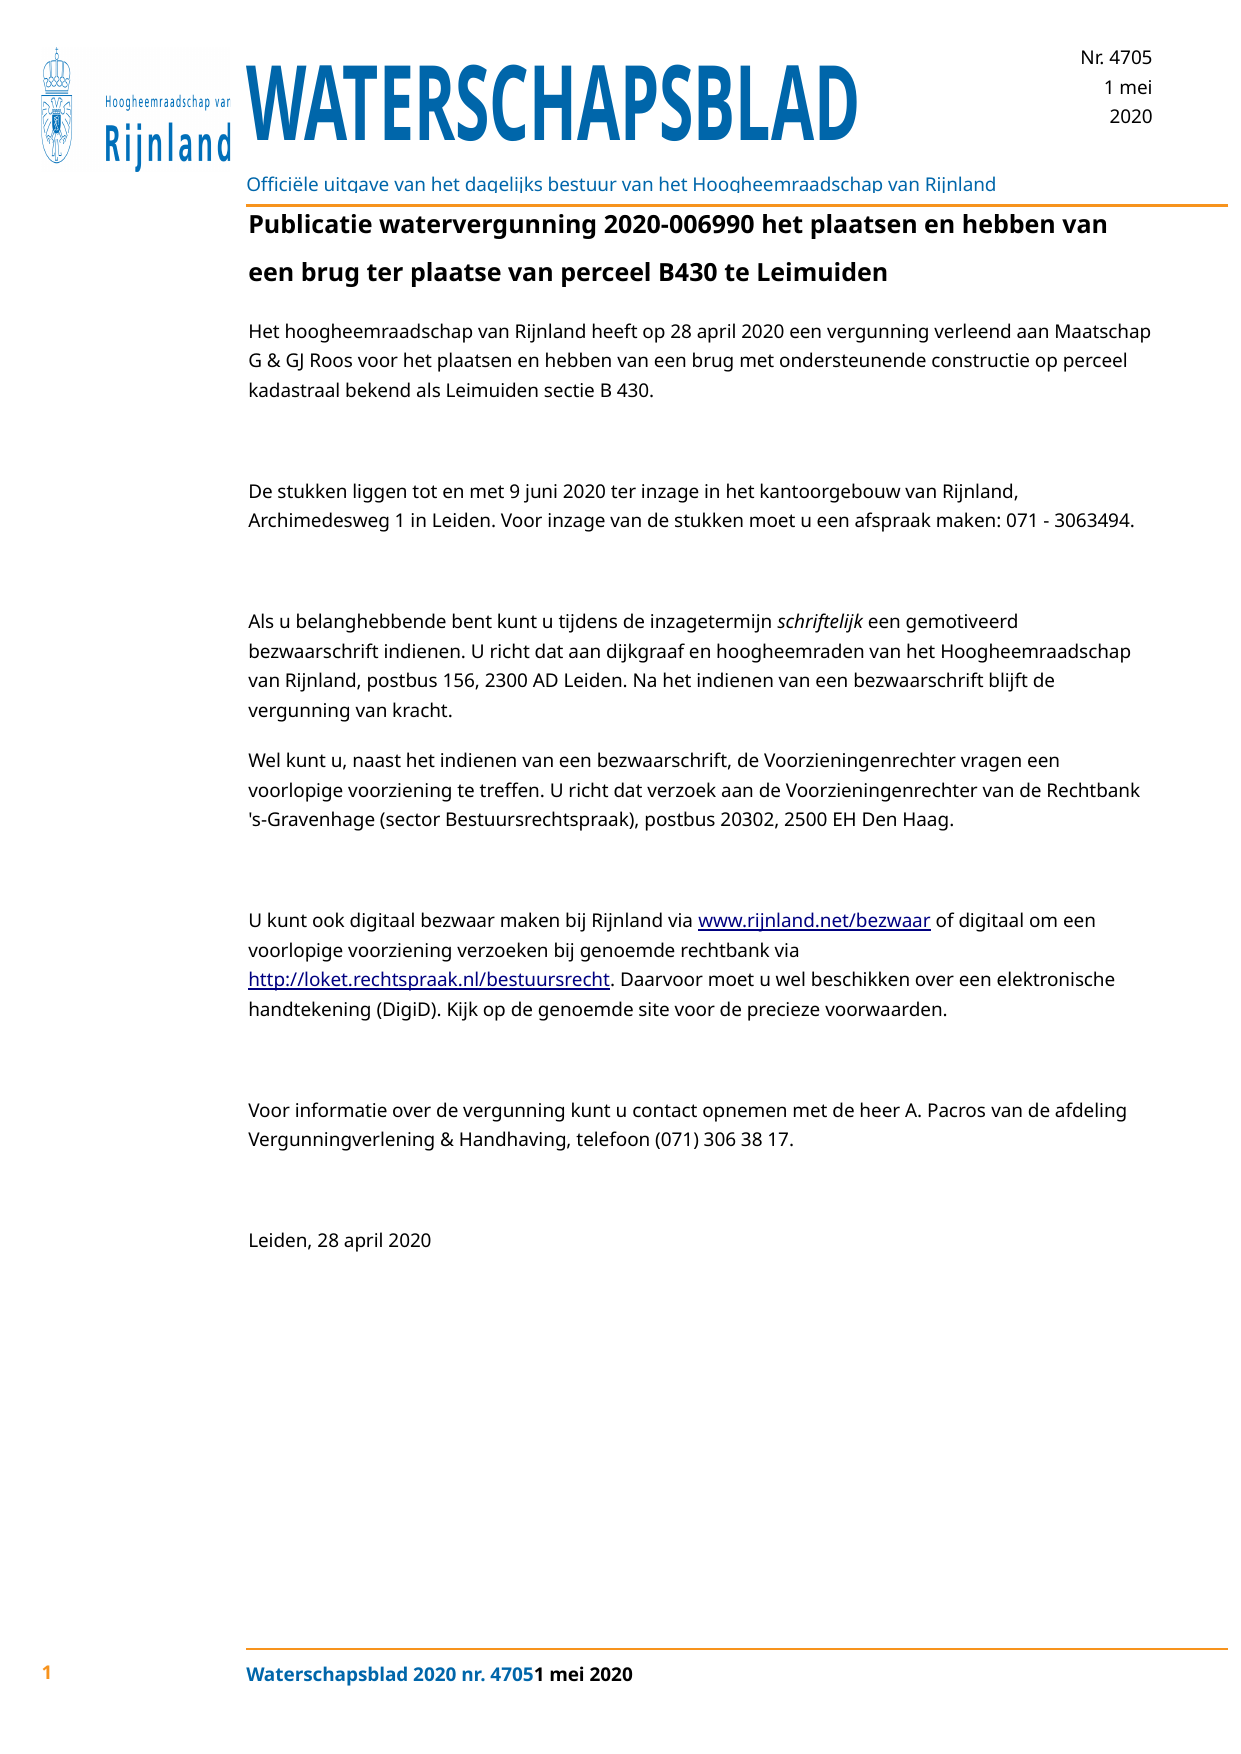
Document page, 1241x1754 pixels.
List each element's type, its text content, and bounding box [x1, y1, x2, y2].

text Voor informatie over de vergunning kunt u contact opnemen met de heer A. Pacros van de afdeling Vergunningverlening & Handhaving, telefoon (071) 306 38 17. [248, 1097, 1152, 1152]
text Wel kunt u, naast het indienen van een bezwaarschrift, de Voorzieningenrechter vragen een voorlopige voorziening te treffen. U richt dat verzoek aan de Voorzieningenrechter van de Rechtbank 's-Gravenhage (sector Bestuursrechtspraak), postbus 20302, 2500 EH Den Haag. [248, 747, 1152, 832]
text De stukken liggen tot en met 9 juni 2020 ter inzage in het kantoorgebouw van Rijnland, Archimedesweg 1 in Leiden. Voor inzage van de stukken moet u een afspraak maken: 071 - 3063494. [248, 478, 1152, 533]
text Leiden, 28 april 2020 [248, 1227, 1152, 1253]
picture [41, 47, 231, 172]
text Als u belanghebbende bent kunt u tijdens de inzagetermijn schriftelijk een gemotiveerd bezwaarschrift indienen. U richt dat aan dijkgraaf en hoogheemraden van het Hoogheemraadschap van Rijnland, postbus 156, 2300 AD Leiden. Na het indienen van een bezwaarschrift blijft de vergunning van kracht. [248, 608, 1152, 723]
text Het hoogheemraadschap van Rijnland heeft op 28 april 2020 een vergunning verleend aan Maatschap G & GJ Roos voor het plaatsen en hebben van een brug met ondersteunende constructie op perceel kadastraal bekend als Leimuiden sectie B 430. [248, 318, 1152, 403]
text Publicatie watervergunning 2020-006990 het plaatsen en hebben van een brug ter plaatse van perceel B430 te Leimuiden [248, 207, 1152, 288]
text U kunt ook digitaal bezwaar maken bij Rijnland via www.rijnland.net/bezwaar of digitaal om een voorlopige voorziening verzoeken bij genoemde rechtbank via http://loket.rechtspraak.nl/bestuursrecht. Daarvoor moet u wel beschikken over een elektronische handtekening (DigiD). Kijk op de genoemde site voor de precieze voorwaarden. [248, 907, 1152, 1022]
